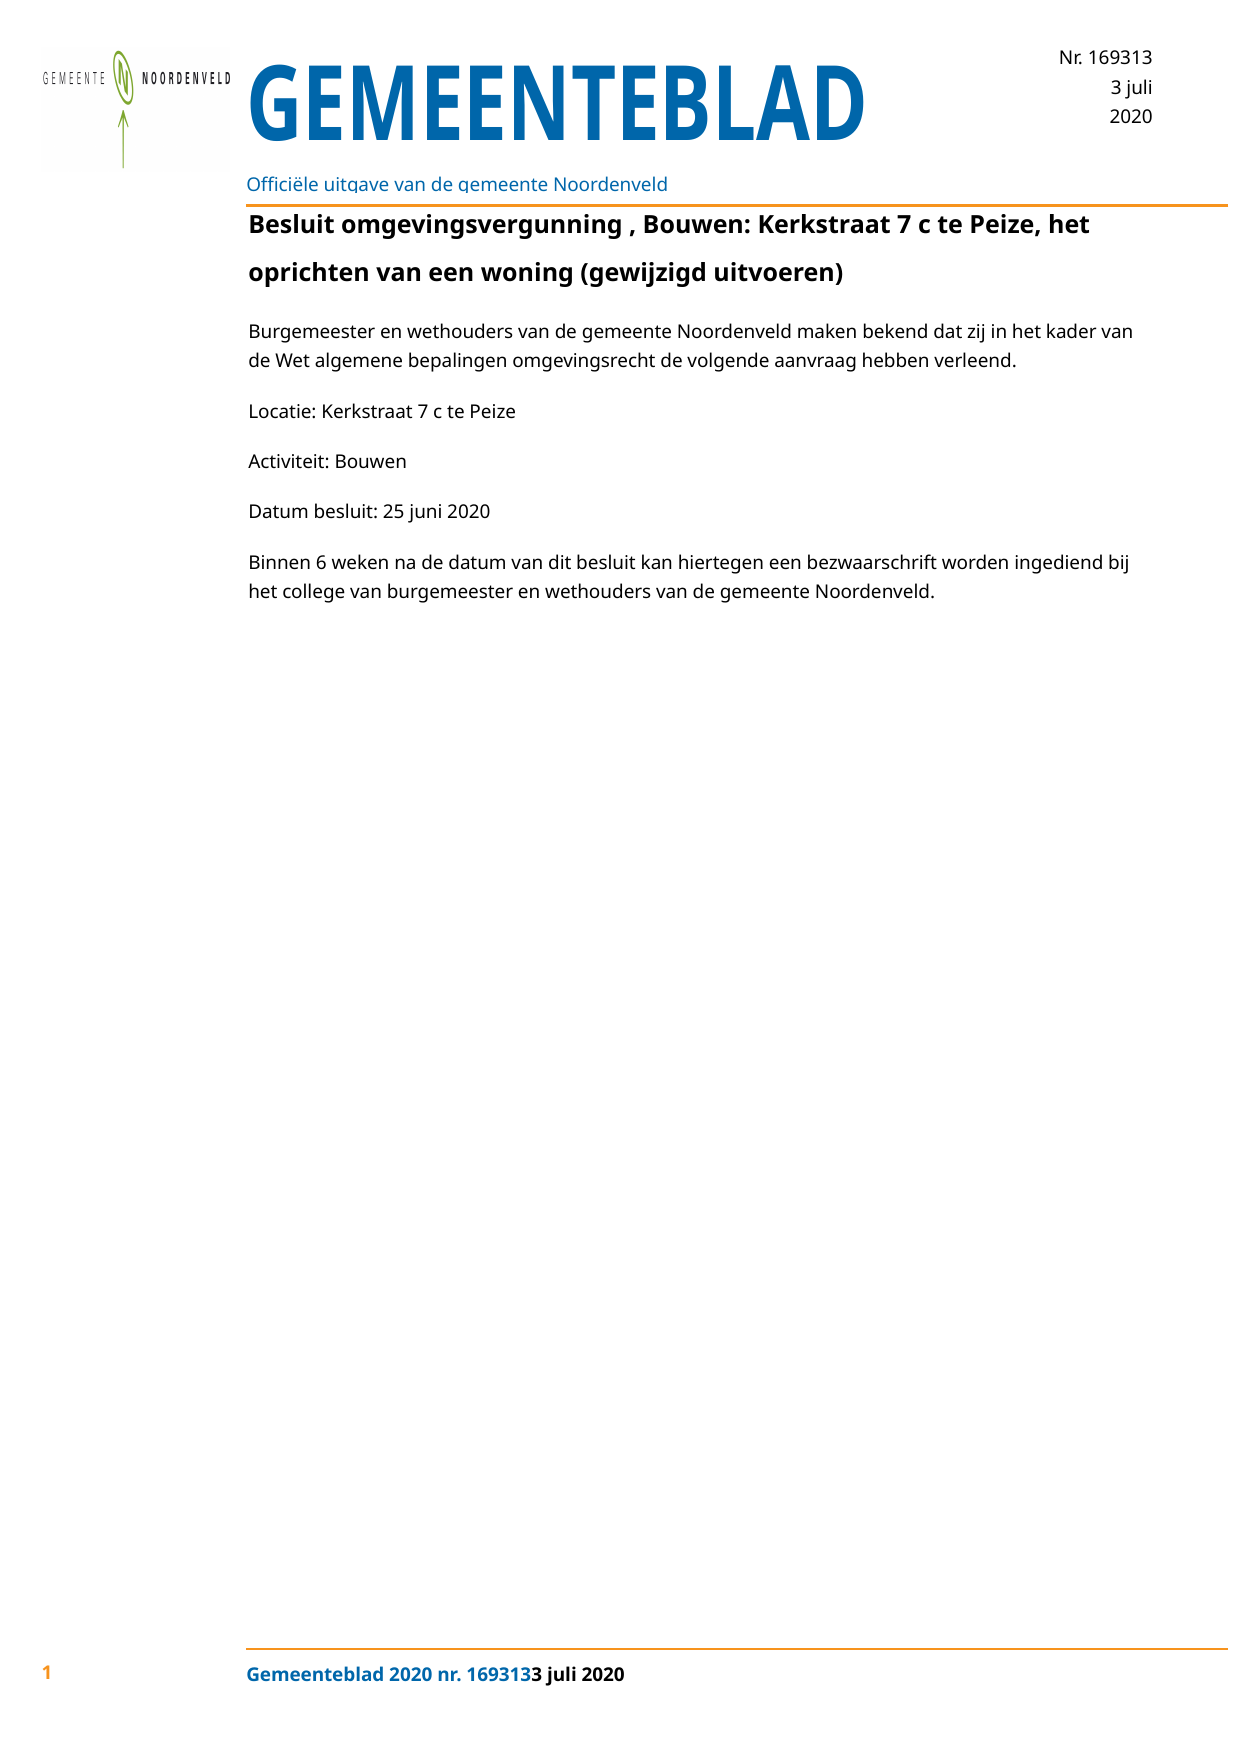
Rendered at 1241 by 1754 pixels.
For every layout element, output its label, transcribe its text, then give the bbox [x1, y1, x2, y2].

text Burgemeester en wethouders van de gemeente Noordenveld maken bekend dat zij in het kader van de Wet algemene bepalingen omgevingsrecht de volgende aanvraag hebben verleend. [248, 318, 1152, 373]
text Besluit omgevingsvergunning , Bouwen: Kerkstraat 7 c te Peize, het oprichten van een woning (gewijzigd uitvoeren) [248, 207, 1152, 288]
text Binnen 6 weken na de datum van dit besluit kan hiertegen een bezwaarschrift worden ingediend bij het college van burgemeester en wethouders van de gemeente Noordenveld. [248, 549, 1152, 604]
text Datum besluit: 25 juni 2020 [248, 499, 1152, 524]
text Activiteit: Bouwen [248, 448, 1152, 474]
text Locatie: Kerkstraat 7 c te Peize [248, 398, 1152, 424]
picture [41, 47, 231, 172]
